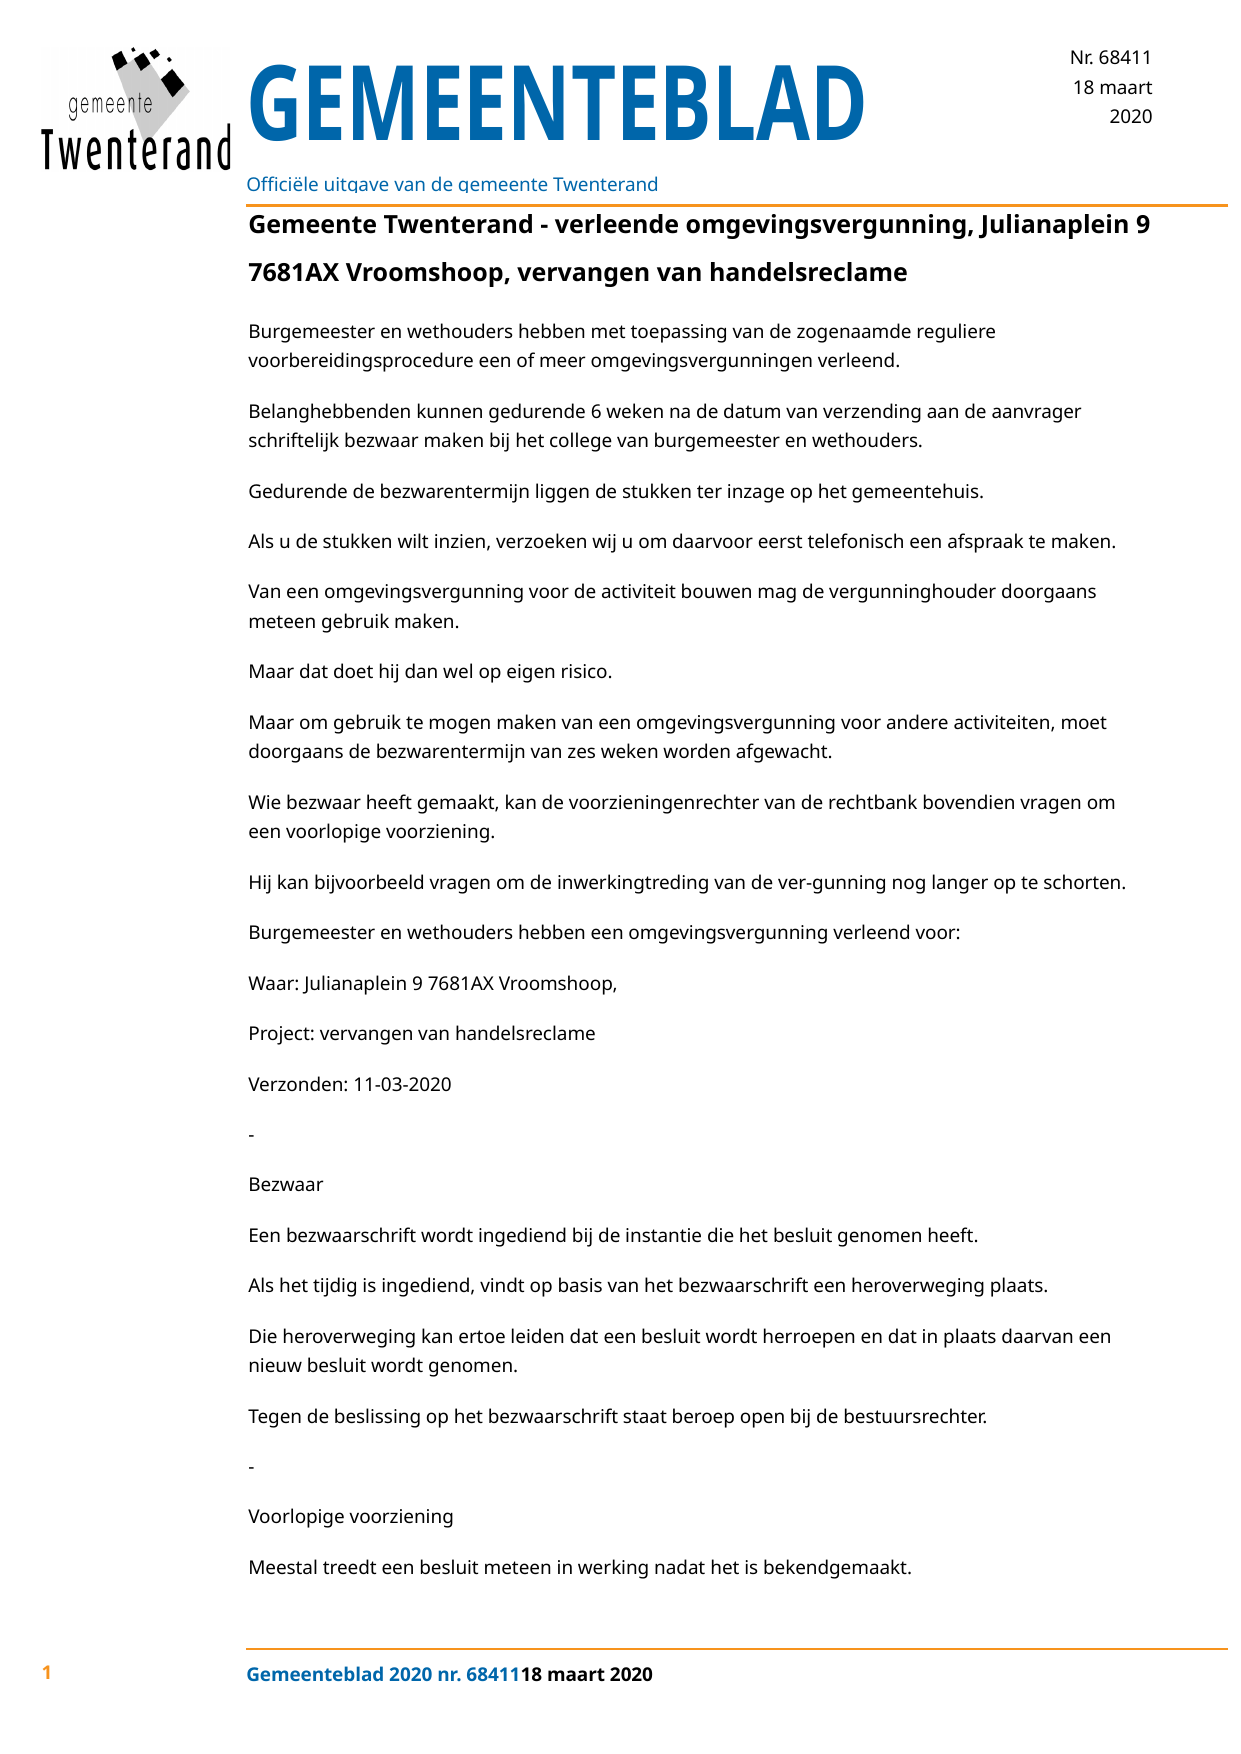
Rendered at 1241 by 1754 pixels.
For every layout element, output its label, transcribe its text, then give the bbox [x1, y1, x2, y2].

text Een bezwaarschrift wordt ingediend bij de instantie die het besluit genomen heeft. [248, 1222, 1152, 1248]
text Belanghebbenden kunnen gedurende 6 weken na de datum van verzending aan de aanvrager schriftelijk bezwaar maken bij het college van burgemeester en wethouders. [248, 398, 1152, 453]
text Wie bezwaar heeft gemaakt, kan de voorzieningenrechter van de rechtbank bovendien vragen om een voorlopige voorziening. [248, 789, 1152, 844]
text Als het tijdig is ingediend, vindt op basis van het bezwaarschrift een heroverweging plaats. [248, 1272, 1152, 1298]
text Verzonden: 11-03-2020 [248, 1071, 1152, 1097]
text - [248, 1453, 1152, 1479]
text Tegen de beslissing op het bezwaarschrift staat beroep open bij de bestuursrechter. [248, 1403, 1152, 1429]
text Die heroverweging kan ertoe leiden dat een besluit wordt herroepen en dat in plaats daarvan een nieuw besluit wordt genomen. [248, 1323, 1152, 1378]
text Meestal treedt een besluit meteen in werking nadat het is bekendgemaakt. [248, 1554, 1152, 1580]
text Van een omgevingsvergunning voor de activiteit bouwen mag de vergunninghouder doorgaans meteen gebruik maken. [248, 579, 1152, 634]
text Project: vervangen van handelsreclame [248, 1020, 1152, 1046]
text Burgemeester en wethouders hebben met toepassing van de zogenaamde reguliere voorbereidingsprocedure een of meer omgevingsvergunningen verleend. [248, 318, 1152, 373]
text Burgemeester en wethouders hebben een omgevingsvergunning verleend voor: [248, 919, 1152, 945]
text Maar om gebruik te mogen maken van een omgevingsvergunning voor andere activiteiten, moet doorgaans de bezwarentermijn van zes weken worden afgewacht. [248, 709, 1152, 764]
text Hij kan bijvoorbeeld vragen om de inwerkingtreding van de ver-gunning nog langer op te schorten. [248, 869, 1152, 895]
text Gedurende de bezwarentermijn liggen de stukken ter inzage op het gemeentehuis. [248, 478, 1152, 504]
text Waar: Julianaplein 9 7681AX Vroomshoop, [248, 970, 1152, 996]
text Bezwaar [248, 1172, 1152, 1197]
text Maar dat doet hij dan wel op eigen risico. [248, 659, 1152, 684]
picture [41, 47, 231, 172]
text Als u de stukken wilt inzien, verzoeken wij u om daarvoor eerst telefonisch een afspraak te maken. [248, 528, 1152, 554]
text Gemeente Twenterand - verleende omgevingsvergunning, Julianaplein 9 7681AX Vroomshoop, vervangen van handelsreclame [248, 207, 1152, 288]
text Voorlopige voorziening [248, 1504, 1152, 1529]
text - [248, 1121, 1152, 1147]
